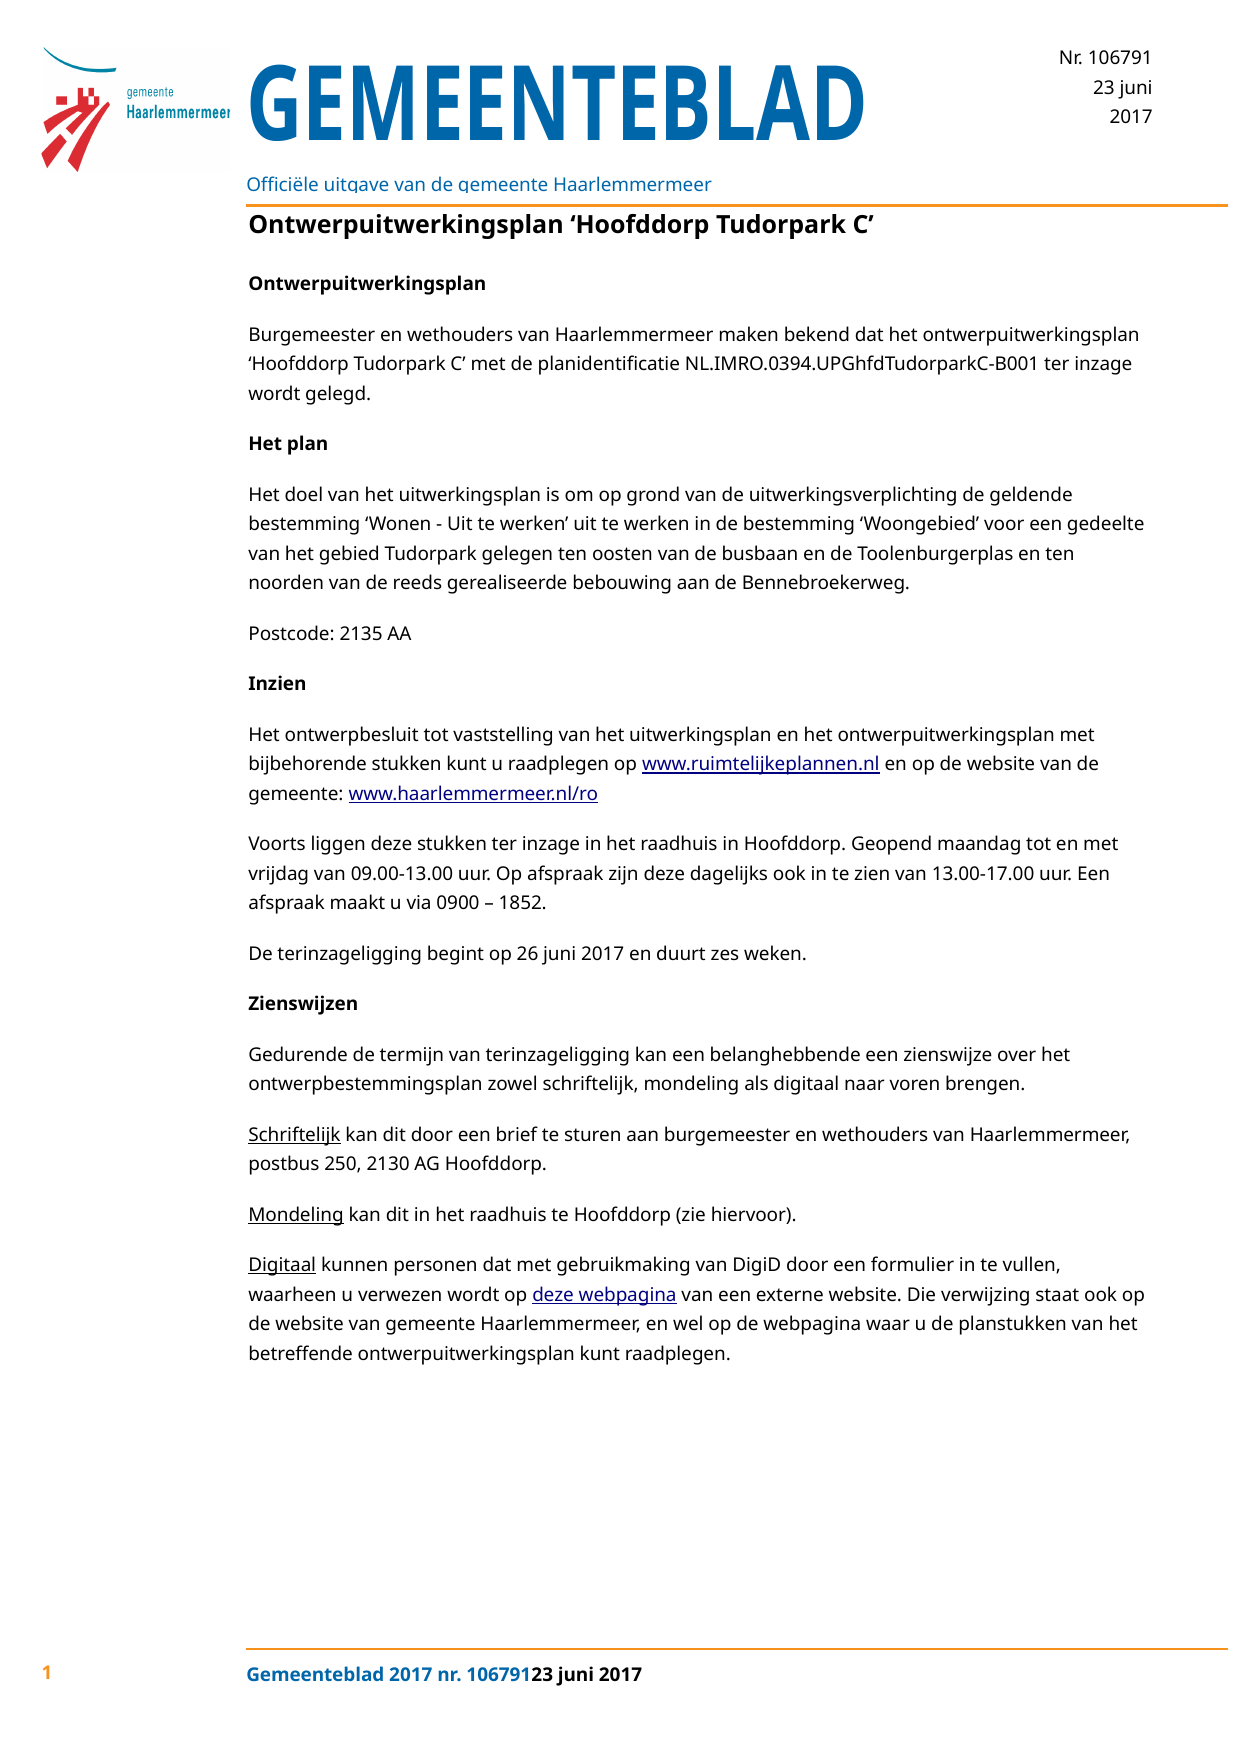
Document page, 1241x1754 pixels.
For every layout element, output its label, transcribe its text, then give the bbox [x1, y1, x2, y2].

text Het ontwerpbesluit tot vaststelling van het uitwerkingsplan en het ontwerpuitwerkingsplan met bijbehorende stukken kunt u raadplegen op www.ruimtelijkeplannen.nl en op de website van de gemeente: www.haarlemmermeer.nl/ro [248, 721, 1152, 806]
text Het doel van het uitwerkingsplan is om op grond van de uitwerkingsverplichting de geldende bestemming ‘Wonen - Uit te werken’ uit te werken in de bestemming ‘Woongebied’ voor een gedeelte van het gebied Tudorpark gelegen ten oosten van de busbaan en de Toolenburgerplas en ten noorden van de reeds gerealiseerde bebouwing aan de Bennebroekerweg. [248, 481, 1152, 595]
text Voorts liggen deze stukken ter inzage in het raadhuis in Hoofddorp. Geopend maandag tot en met vrijdag van 09.00-13.00 uur. Op afspraak zijn deze dagelijks ook in te zien van 13.00-17.00 uur. Een afspraak maakt u via 0900 – 1852. [248, 830, 1152, 915]
text Ontwerpuitwerkingsplan ‘Hoofddorp Tudorpark C’ [248, 207, 1152, 241]
text Gedurende de termijn van terinzageligging kan een belanghebbende een zienswijze over het ontwerpbestemmingsplan zowel schriftelijk, mondeling als digitaal naar voren brengen. [248, 1041, 1152, 1096]
text Ontwerpuitwerkingsplan [248, 270, 1152, 296]
text Zienswijzen [248, 990, 1152, 1016]
text Postcode: 2135 AA [248, 620, 1152, 646]
text Digitaal kunnen personen dat met gebruikmaking van DigiD door een formulier in te vullen, waarheen u verwezen wordt op deze webpagina van een externe website. Die verwijzing staat ook op de website van gemeente Haarlemmermeer, en wel op de webpagina waar u de planstukken van het betreffende ontwerpuitwerkingsplan kunt raadplegen. [248, 1251, 1152, 1366]
picture [41, 47, 231, 172]
text Schriftelijk kan dit door een brief te sturen aan burgemeester en wethouders van Haarlemmermeer, postbus 250, 2130 AG Hoofddorp. [248, 1121, 1152, 1176]
text Het plan [248, 430, 1152, 456]
text Mondeling kan dit in het raadhuis te Hoofddorp (zie hiervoor). [248, 1201, 1152, 1226]
text Inzien [248, 670, 1152, 696]
text De terinzageligging begint op 26 juni 2017 en duurt zes weken. [248, 940, 1152, 966]
text Burgemeester en wethouders van Haarlemmermeer maken bekend dat het ontwerpuitwerkingsplan ‘Hoofddorp Tudorpark C’ met de planidentificatie NL.IMRO.0394.UPGhfdTudorparkC-B001 ter inzage wordt gelegd. [248, 321, 1152, 406]
